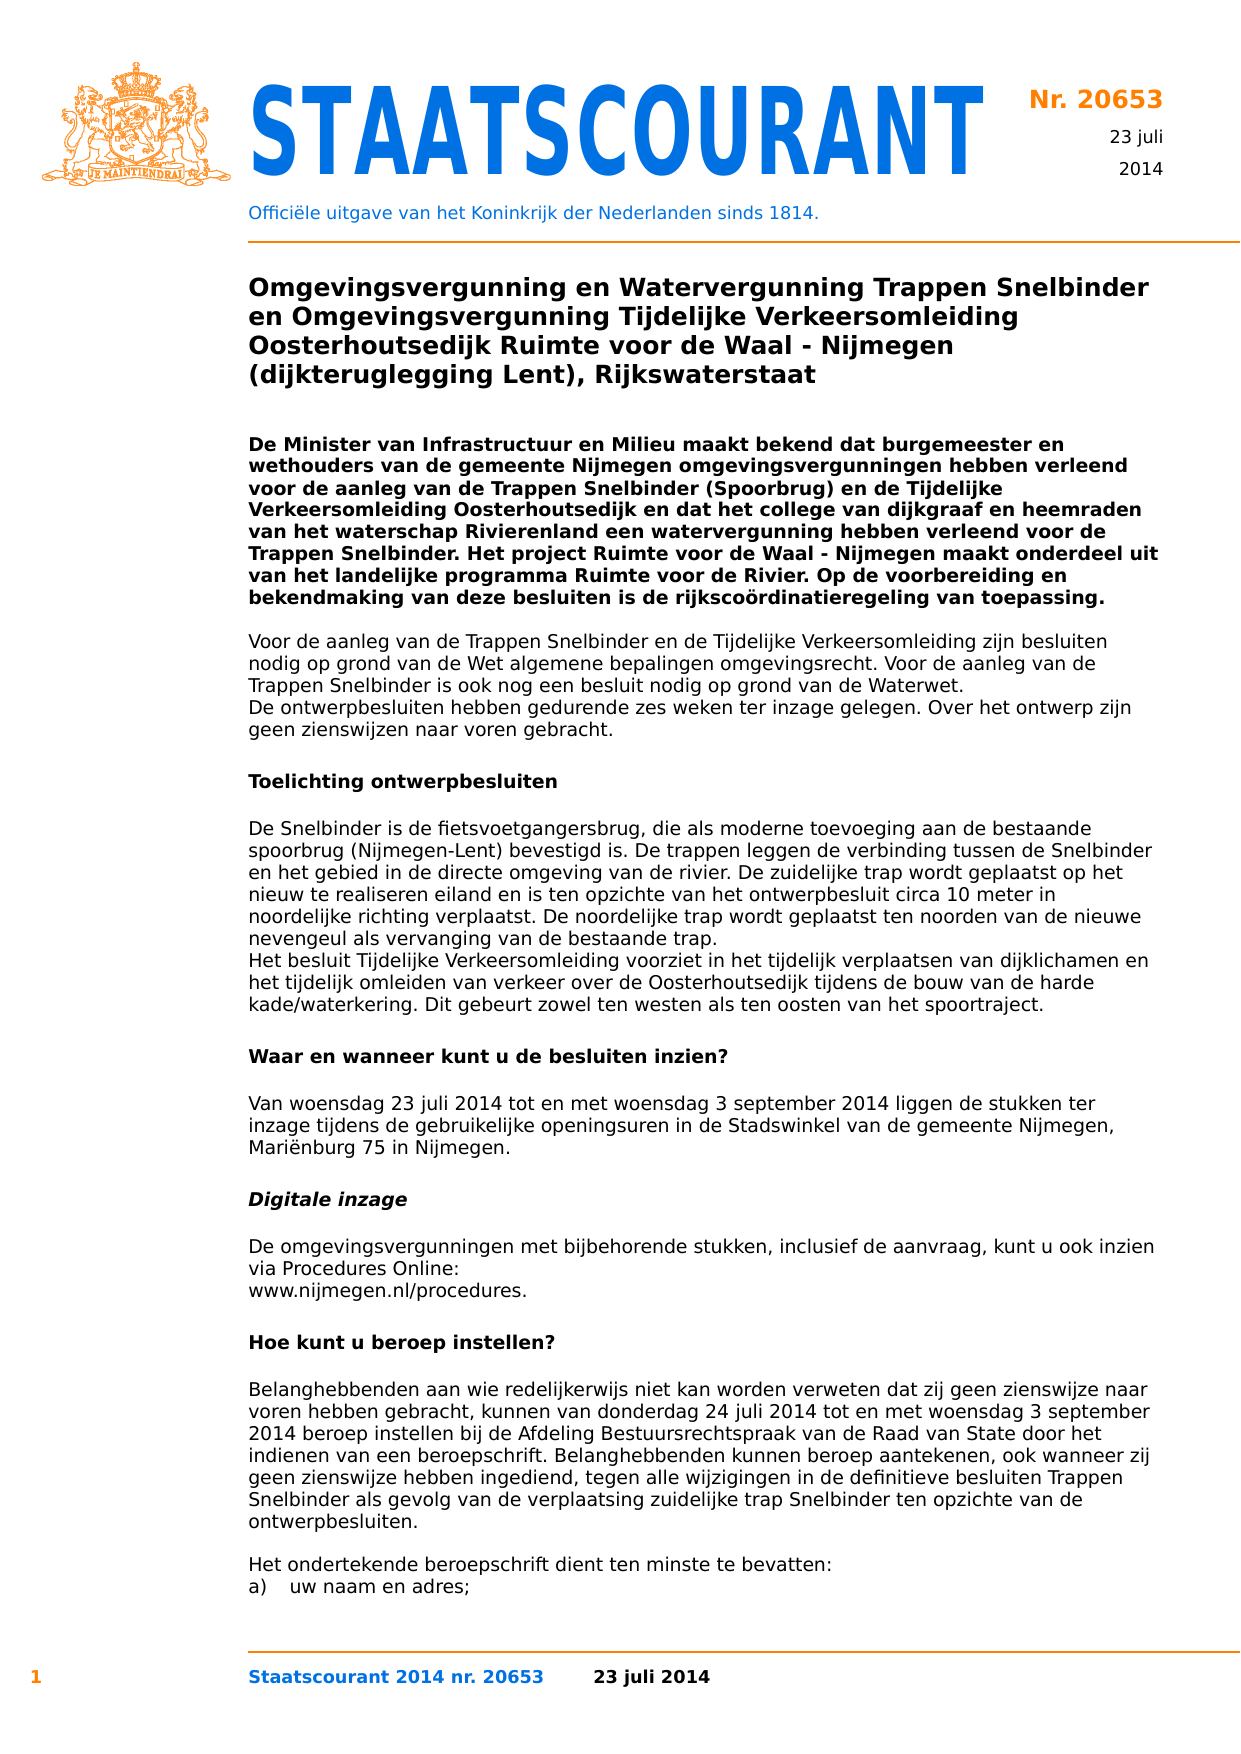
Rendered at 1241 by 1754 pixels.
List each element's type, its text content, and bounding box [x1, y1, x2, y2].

table_header Nr. 20653 [998, 62, 1240, 121]
text De omgevingsvergunningen met bijbehorende stukken, inclusief de aanvraag, kunt u ook inzien via Procedures Online: [248, 1236, 1163, 1280]
text De ontwerpbesluiten hebben gedurende zes weken ter inzage gelegen. Over het ontwerp zijn geen zienswijzen naar voren gebracht. [248, 697, 1163, 741]
text www.nijmegen.nl/procedures. [248, 1280, 1163, 1302]
table_cell Officiële uitgave van het Koninkrijk der Nederlanden sinds 1814. [248, 203, 1240, 241]
table_header [25, 62, 248, 241]
table_cell 2014 [998, 153, 1240, 203]
text Het besluit Tijdelijke Verkeersomleiding voorziet in het tijdelijk verplaatsen van dijklichamen en het tijdelijk omleiden van verkeer over de Oosterhoutsedijk tijdens de bouw van de harde kade/waterkering. Dit gebeurt zowel ten westen als ten oosten van het spoortraject. [248, 950, 1163, 1016]
subtitle Toelichting ontwerpbesluiten [248, 771, 1163, 793]
table_cell 23 juli [998, 121, 1240, 153]
subtitle Hoe kunt u beroep instellen? [248, 1332, 1163, 1354]
subtitle Waar en wanneer kunt u de besluiten inzien? [248, 1046, 1163, 1068]
text Voor de aanleg van de Trappen Snelbinder en de Tijdelijke Verkeersomleiding zijn besluiten nodig op grond van de Wet algemene bepalingen omgevingsrecht. Voor de aanleg van de Trappen Snelbinder is ook nog een besluit nodig op grond van de Waterwet. [248, 631, 1163, 697]
text a) uw naam en adres; [248, 1576, 1163, 1598]
text Belanghebbenden aan wie redelijkerwijs niet kan worden verweten dat zij geen zienswijze naar voren hebben gebracht, kunnen van donderdag 24 juli 2014 tot en met woensdag 3 september 2014 beroep instellen bij de Afdeling Bestuursrechtspraak van de Raad van State door het indienen van een beroepschrift. Belanghebbenden kunnen beroep aantekenen, ook wanneer zij geen zienswijze hebben ingediend, tegen alle wijzigingen in de definitieve besluiten Trappen Snelbinder als gevolg van de verplaatsing zuidelijke trap Snelbinder ten opzichte van de ontwerpbesluiten. [248, 1379, 1163, 1532]
table_header STAATSCOURANT [248, 62, 998, 203]
text De Minister van Infrastructuur en Milieu maakt bekend dat burgemeester en wethouders van de gemeente Nijmegen omgevingsvergunningen hebben verleend voor de aanleg van de Trappen Snelbinder (Spoorbrug) en de Tijdelijke Verkeersomleiding Oosterhoutsedijk en dat het college van dijkgraaf en heemraden van het waterschap Rivierenland een watervergunning hebben verleend voor de Trappen Snelbinder. Het project Ruimte voor de Waal - Nijmegen maakt onderdeel uit van het landelijke programma Ruimte voor de Rivier. Op de voorbereiding en bekendmaking van deze besluiten is de rijkscoördinatieregeling van toepassing. [248, 433, 1163, 609]
text Het ondertekende beroepschrift dient ten minste te bevatten: [248, 1554, 1163, 1576]
text Van woensdag 23 juli 2014 tot en met woensdag 3 september 2014 liggen de stukken ter inzage tijdens de gebruikelijke openingsuren in de Stadswinkel van de gemeente Nijmegen, Mariënburg 75 in Nijmegen. [248, 1093, 1163, 1159]
text De Snelbinder is de fietsvoetgangersbrug, die als moderne toevoeging aan de bestaande spoorbrug (Nijmegen-Lent) bevestigd is. De trappen leggen de verbinding tussen de Snelbinder en het gebied in de directe omgeving van de rivier. De zuidelijke trap wordt geplaatst op het nieuw te realiseren eiland en is ten opzichte van het ontwerpbesluit circa 10 meter in noordelijke richting verplaatst. De noordelijke trap wordt geplaatst ten noorden van de nieuwe nevengeul als vervanging van de bestaande trap. [248, 818, 1163, 950]
subtitle Digitale inzage [248, 1189, 1163, 1211]
picture [41, 62, 231, 186]
subtitle Omgevingsvergunning en Watervergunning Trappen Snelbinder en Omgevingsvergunning Tijdelijke Verkeersomleiding Oosterhoutsedijk Ruimte voor de Waal - Nijmegen (dijkteruglegging Lent), Rijkswaterstaat [248, 273, 1163, 390]
